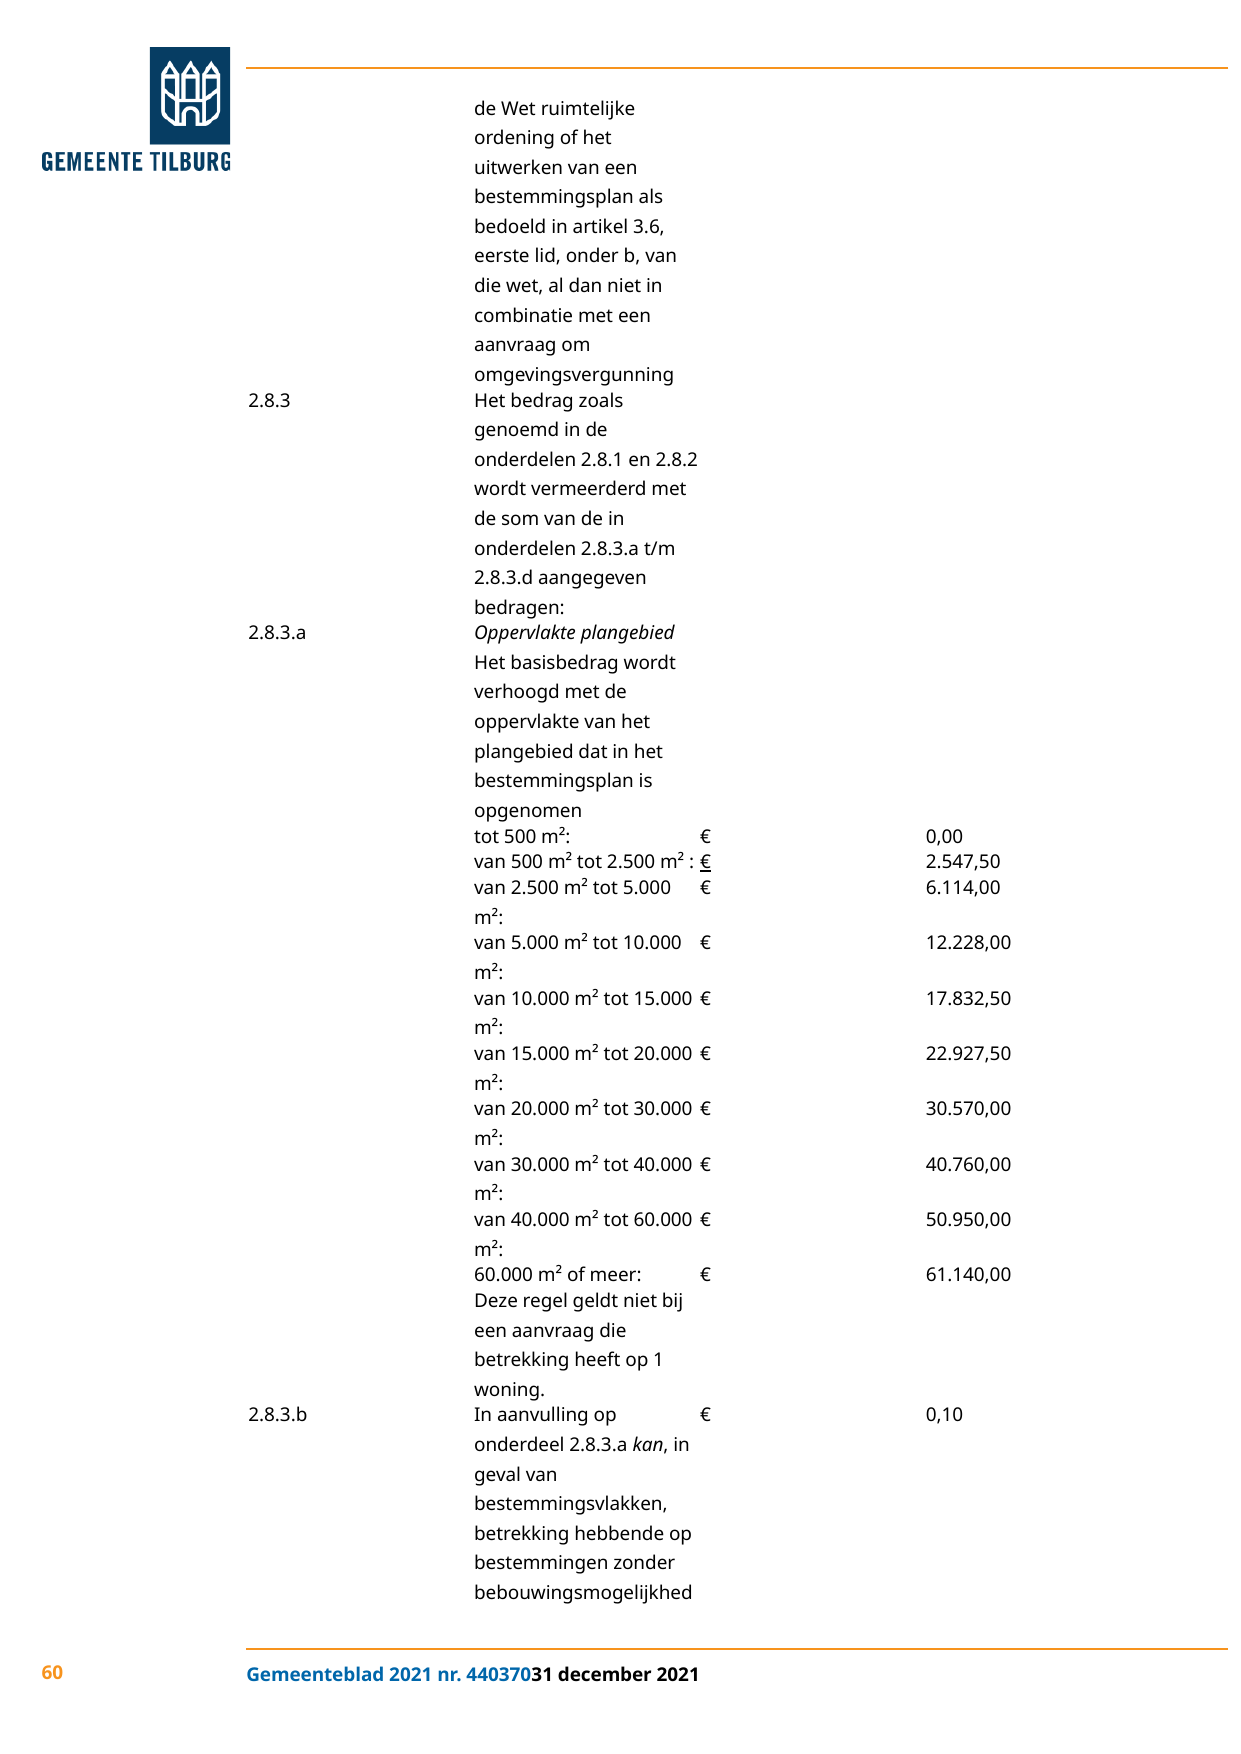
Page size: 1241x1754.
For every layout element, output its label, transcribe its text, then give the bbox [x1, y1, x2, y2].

table_cell [700, 387, 926, 619]
table_cell [248, 823, 474, 848]
table_cell € [700, 1402, 926, 1605]
table_cell € [700, 930, 926, 985]
table_cell € [700, 823, 926, 848]
table_cell 2.8.3.a [248, 620, 474, 823]
picture [41, 47, 231, 172]
table_cell [926, 1287, 1152, 1402]
table_cell tot 500 m²: [474, 823, 700, 848]
table_cell 12.228,00 [926, 930, 1152, 985]
table_cell [700, 1287, 926, 1402]
table_cell € [700, 985, 926, 1040]
table_cell [248, 1261, 474, 1287]
table_cell [926, 95, 1152, 387]
table_cell 2.8.3.b [248, 1402, 474, 1605]
table_cell [700, 620, 926, 823]
table_cell van 30.000 m² tot 40.000 m²: [474, 1151, 700, 1206]
table_cell [248, 874, 474, 929]
table_cell Deze regel geldt niet bij een aanvraag die betrekking heeft op 1 woning. [474, 1287, 700, 1402]
table_cell € [700, 1206, 926, 1261]
table_cell [248, 1040, 474, 1096]
table_cell € [700, 1151, 926, 1206]
table_cell In aanvulling op onderdeel 2.8.3.a kan, in geval van bestemmingsvlakken, betrekking hebbende op bestemmingen zonder bebouwingsmogelijkhed [474, 1402, 700, 1605]
table_cell [248, 930, 474, 985]
table_cell [248, 95, 474, 387]
table_cell [700, 95, 926, 387]
table_cell € [700, 1261, 926, 1287]
table_cell [248, 849, 474, 874]
table_cell 60.000 m² of meer: [474, 1261, 700, 1287]
table_cell [248, 1287, 474, 1402]
table_cell 0,00 [926, 823, 1152, 848]
table_cell [248, 1096, 474, 1151]
table_cell van 15.000 m² tot 20.000 m²: [474, 1040, 700, 1096]
table_cell 2.547,50 [926, 849, 1152, 874]
table_cell van 5.000 m² tot 10.000 m²: [474, 930, 700, 985]
table_cell van 2.500 m² tot 5.000 m²: [474, 874, 700, 929]
table_cell Oppervlakte plangebied Het basisbedrag wordt verhoogd met de oppervlakte van het plangebied dat in het bestemmingsplan is opgenomen [474, 620, 700, 823]
table_cell de Wet ruimtelijke ordening of het uitwerken van een bestemmingsplan als bedoeld in artikel 3.6, eerste lid, onder b, van die wet, al dan niet in combinatie met een aanvraag om omgevingsvergunning [474, 95, 700, 387]
table_cell [248, 985, 474, 1040]
table_cell 30.570,00 [926, 1096, 1152, 1151]
table_cell van 10.000 m² tot 15.000 m²: [474, 985, 700, 1040]
table_cell 22.927,50 [926, 1040, 1152, 1096]
table_cell Het bedrag zoals genoemd in de onderdelen 2.8.1 en 2.8.2 wordt vermeerderd met de som van de in onderdelen 2.8.3.a t/m 2.8.3.d aangegeven bedragen: [474, 387, 700, 619]
table_cell 0,10 [926, 1402, 1152, 1605]
table_cell 17.832,50 [926, 985, 1152, 1040]
table_cell 40.760,00 [926, 1151, 1152, 1206]
table_cell van 40.000 m² tot 60.000 m²: [474, 1206, 700, 1261]
table_cell [926, 387, 1152, 619]
table_cell € [700, 874, 926, 929]
table_cell [248, 1206, 474, 1261]
table_cell 50.950,00 [926, 1206, 1152, 1261]
table_cell € [700, 1040, 926, 1096]
table_cell 61.140,00 [926, 1261, 1152, 1287]
table_cell [248, 1151, 474, 1206]
table_cell 2.8.3 [248, 387, 474, 619]
table_cell van 20.000 m² tot 30.000 m²: [474, 1096, 700, 1151]
table_cell [926, 620, 1152, 823]
table_cell € [700, 849, 926, 874]
table_cell € [700, 1096, 926, 1151]
table_cell van 500 m² tot 2.500 m² : [474, 849, 700, 874]
table_cell 6.114,00 [926, 874, 1152, 929]
